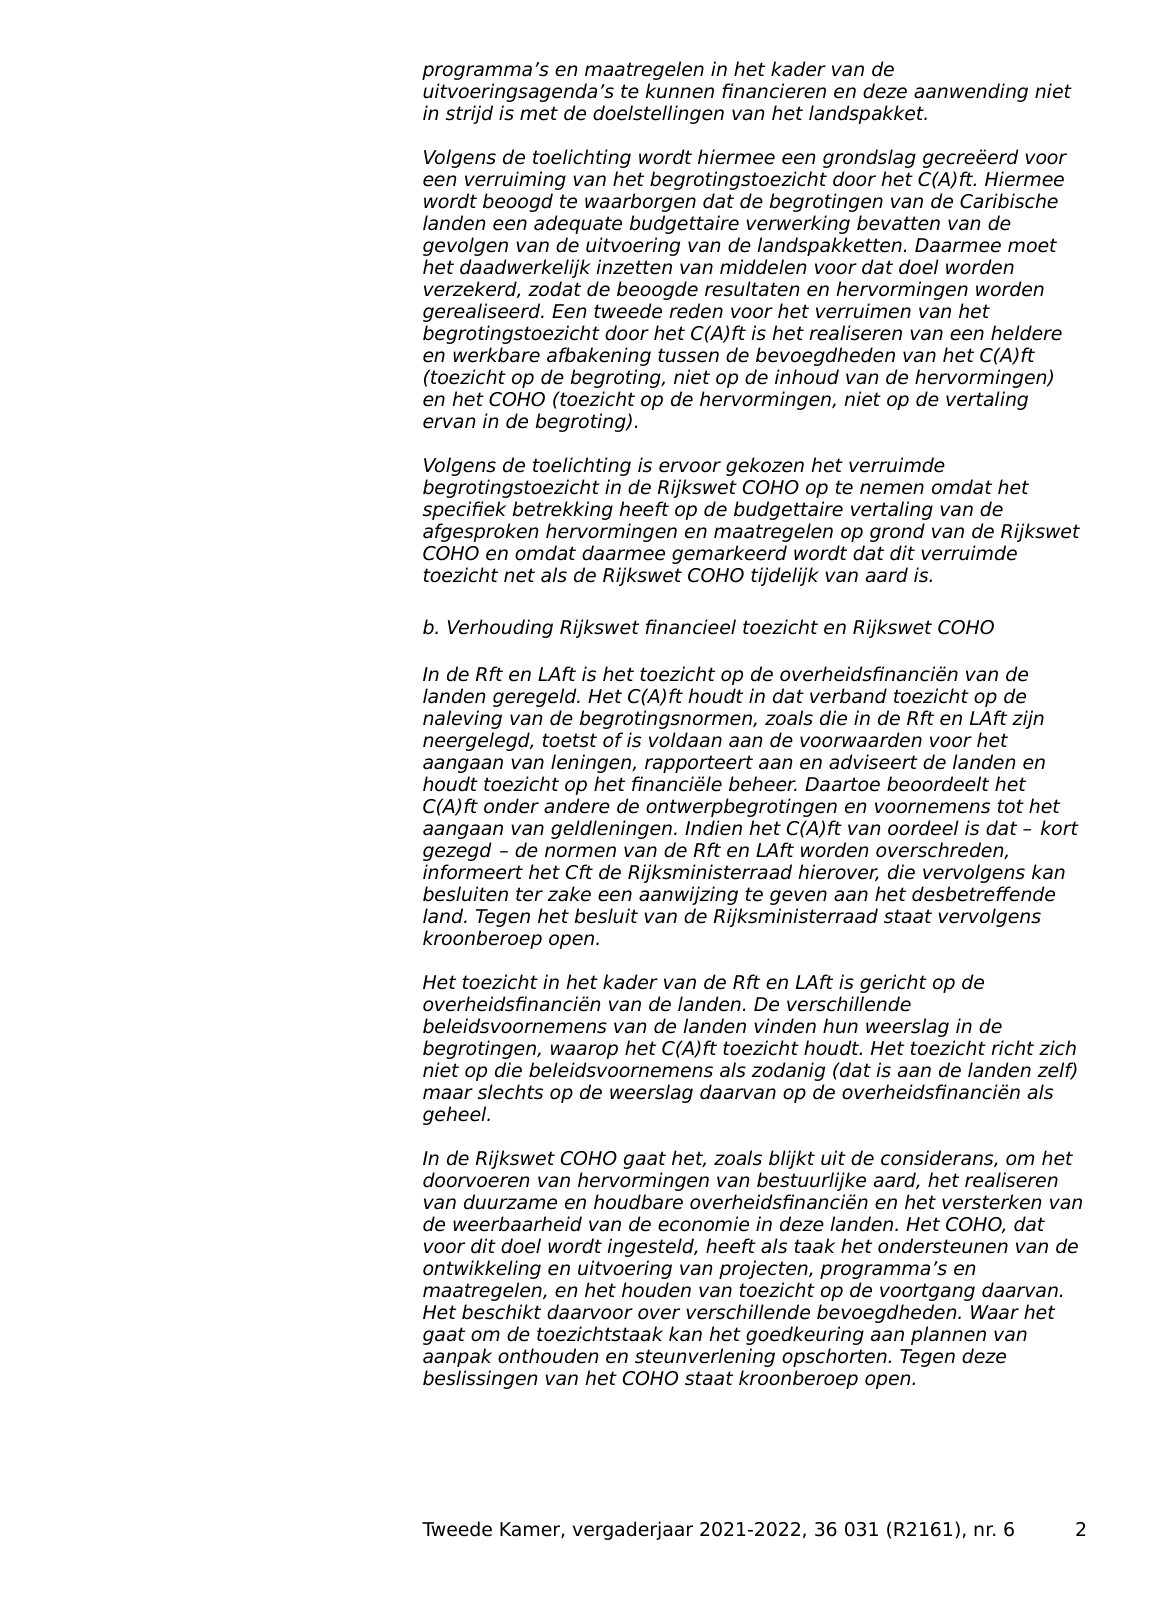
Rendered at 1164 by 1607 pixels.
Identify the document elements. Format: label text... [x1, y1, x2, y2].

text In de Rft en LAft is het toezicht op de overheidsfinanciën van de landen geregeld. Het C(A)ft houdt in dat verband toezicht op de naleving van de begrotingsnormen, zoals die in de Rft en LAft zijn neergelegd, toetst of is voldaan aan de voorwaarden voor het aangaan van leningen, rapporteert aan en adviseert de landen en houdt toezicht op het financiële beheer. Daartoe beoordeelt het C(A)ft onder andere de ontwerpbegrotingen en voornemens tot het aangaan van geldleningen. Indien het C(A)ft van oordeel is dat – kort gezegd – de normen van de Rft en LAft worden overschreden, informeert het Cft de Rijksministerraad hierover, die vervolgens kan besluiten ter zake een aanwijzing te geven aan het desbetreffende land. Tegen het besluit van de Rijksministerraad staat vervolgens kroonberoep open. [422, 664, 1087, 950]
subtitle b. Verhouding Rijkswet financieel toezicht en Rijkswet COHO [422, 617, 1087, 639]
text Volgens de toelichting is ervoor gekozen het verruimde begrotingstoezicht in de Rijkswet COHO op te nemen omdat het specifiek betrekking heeft op de budgettaire vertaling van de afgesproken hervormingen en maatregelen op grond van de Rijkswet COHO en omdat daarmee gemarkeerd wordt dat dit verruimde toezicht net als de Rijkswet COHO tijdelijk van aard is. [422, 455, 1087, 587]
text programma’s en maatregelen in het kader van de uitvoeringsagenda’s te kunnen financieren en deze aanwending niet in strijd is met de doelstellingen van het landspakket. [422, 59, 1087, 125]
text Volgens de toelichting wordt hiermee een grondslag gecreëerd voor een verruiming van het begrotingstoezicht door het C(A)ft. Hiermee wordt beoogd te waarborgen dat de begrotingen van de Caribische landen een adequate budgettaire verwerking bevatten van de gevolgen van de uitvoering van de landspakketten. Daarmee moet het daadwerkelijk inzetten van middelen voor dat doel worden verzekerd, zodat de beoogde resultaten en hervormingen worden gerealiseerd. Een tweede reden voor het verruimen van het begrotingstoezicht door het C(A)ft is het realiseren van een heldere en werkbare afbakening tussen de bevoegdheden van het C(A)ft (toezicht op de begroting, niet op de inhoud van de hervormingen) en het COHO (toezicht op de hervormingen, niet op de vertaling ervan in de begroting). [422, 147, 1087, 433]
text Het toezicht in het kader van de Rft en LAft is gericht op de overheidsfinanciën van de landen. De verschillende beleidsvoornemens van de landen vinden hun weerslag in de begrotingen, waarop het C(A)ft toezicht houdt. Het toezicht richt zich niet op die beleidsvoornemens als zodanig (dat is aan de landen zelf) maar slechts op de weerslag daarvan op de overheidsfinanciën als geheel. [422, 972, 1087, 1126]
text In de Rijkswet COHO gaat het, zoals blijkt uit de considerans, om het doorvoeren van hervormingen van bestuurlijke aard, het realiseren van duurzame en houdbare overheidsfinanciën en het versterken van de weerbaarheid van de economie in deze landen. Het COHO, dat voor dit doel wordt ingesteld, heeft als taak het ondersteunen van de ontwikkeling en uitvoering van projecten, programma’s en maatregelen, en het houden van toezicht op de voortgang daarvan. Het beschikt daarvoor over verschillende bevoegdheden. Waar het gaat om de toezichtstaak kan het goedkeuring aan plannen van aanpak onthouden en steunverlening opschorten. Tegen deze beslissingen van het COHO staat kroonberoep open. [422, 1148, 1087, 1390]
